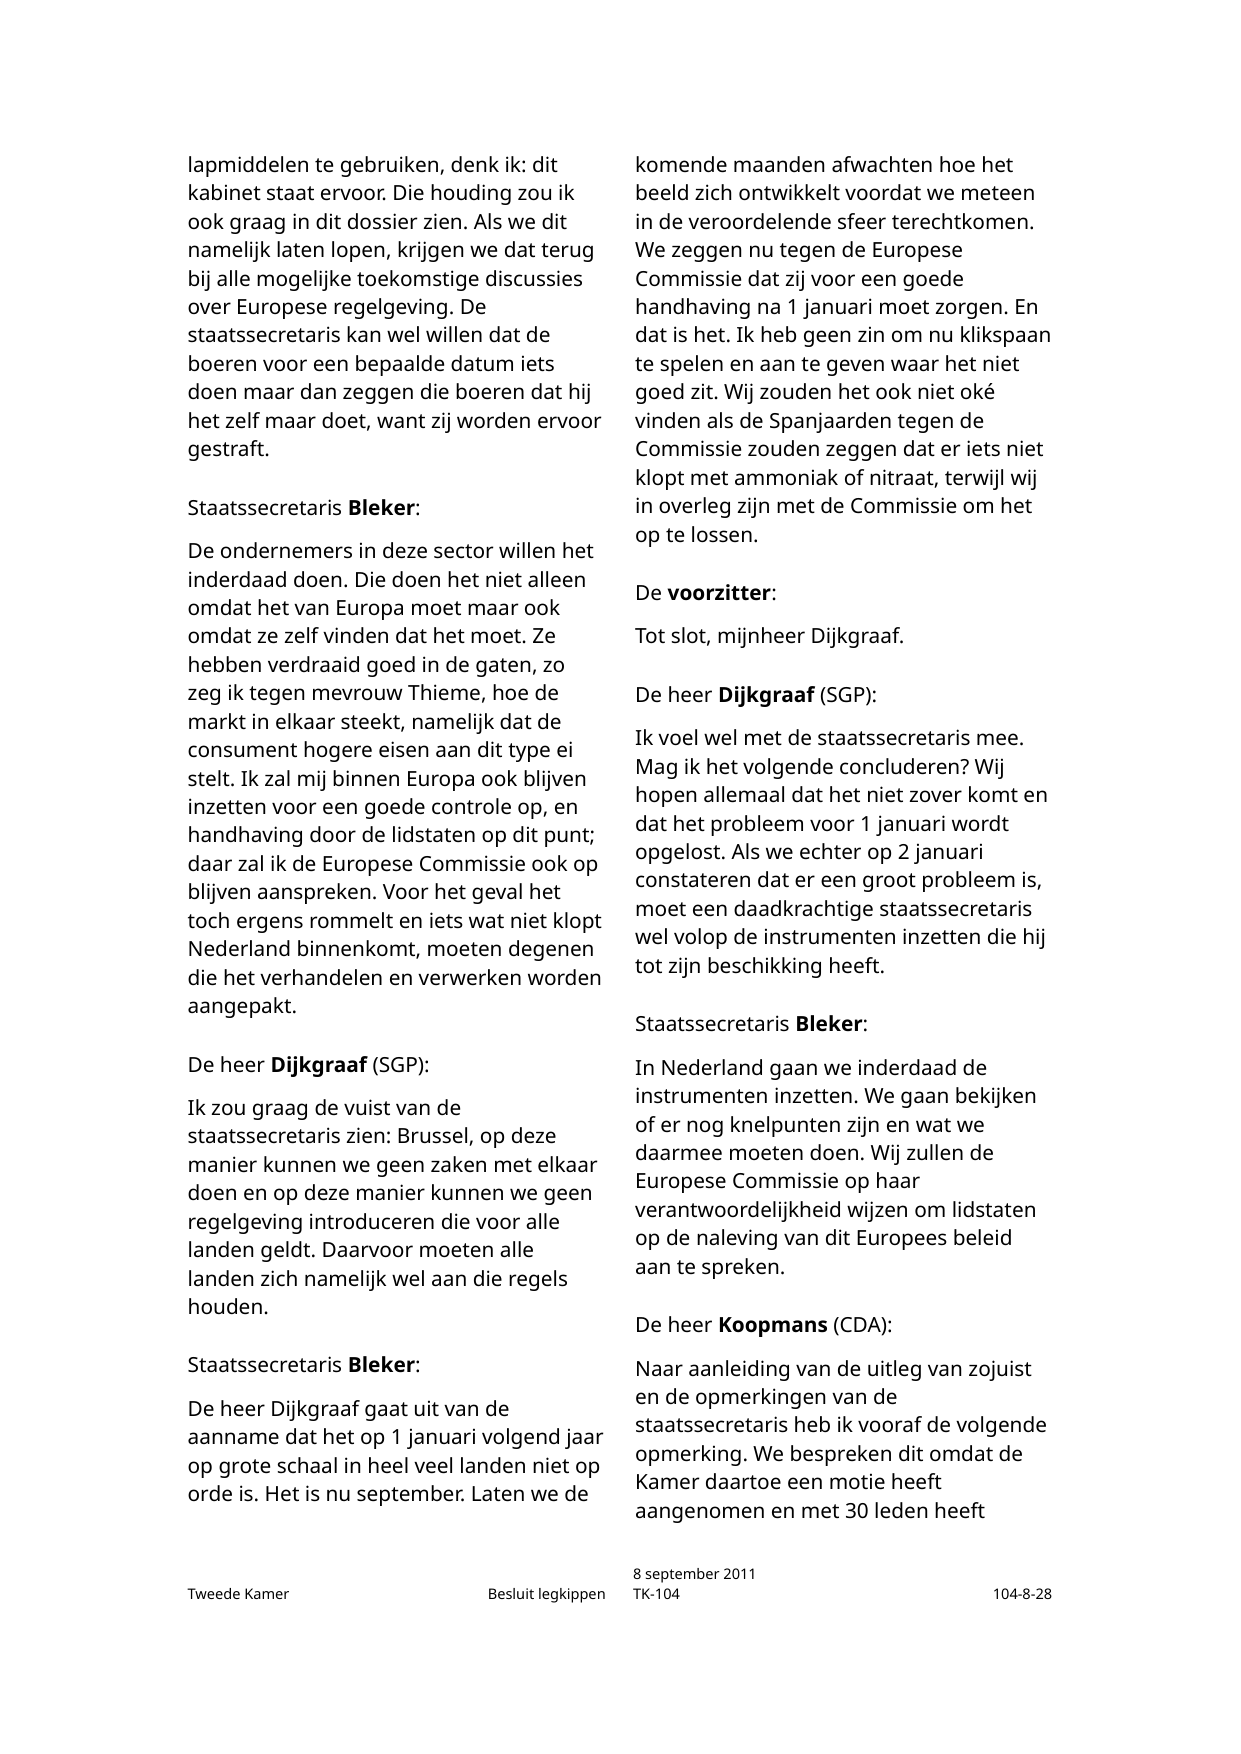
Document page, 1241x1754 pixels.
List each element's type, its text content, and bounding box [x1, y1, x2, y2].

text Tot slot, mijnheer Dijkgraaf. [635, 622, 1053, 650]
text De voorzitter: [635, 578, 1053, 607]
text De heer Koopmans (CDA): [635, 1310, 1053, 1339]
text komende maanden afwachten hoe het beeld zich ontwikkelt voordat we meteen in de veroordelende sfeer terechtkomen. We zeggen nu tegen de Europese Commissie dat zij voor een goede handhaving na 1 januari moet zorgen. En dat is het. Ik heb geen zin om nu klikspaan te spelen en aan te geven waar het niet goed zit. Wij zouden het ook niet oké vinden als de Spanjaarden tegen de Commissie zouden zeggen dat er iets niet klopt met ammoniak of nitraat, terwijl wij in overleg zijn met de Commissie om het op te lossen. [635, 150, 1053, 548]
text Staatssecretaris Bleker: [187, 493, 605, 521]
text De heer Dijkgraaf gaat uit van de aanname dat het op 1 januari volgend jaar op grote schaal in heel veel landen niet op orde is. Het is nu september. Laten we de [187, 1394, 605, 1508]
text Ik voel wel met de staatssecretaris mee. Mag ik het volgende concluderen? Wij hopen allemaal dat het niet zover komt en dat het probleem voor 1 januari wordt opgelost. Als we echter op 2 januari constateren dat er een groot probleem is, moet een daadkrachtige staatssecretaris wel volop de instrumenten inzetten die hij tot zijn beschikking heeft. [635, 723, 1053, 979]
text lapmiddelen te gebruiken, denk ik: dit kabinet staat ervoor. Die houding zou ik ook graag in dit dossier zien. Als we dit namelijk laten lopen, krijgen we dat terug bij alle mogelijke toekomstige discussies over Europese regelgeving. De staatssecretaris kan wel willen dat de boeren voor een bepaalde datum iets doen maar dan zeggen die boeren dat hij het zelf maar doet, want zij worden ervoor gestraft. [187, 150, 605, 463]
text Staatssecretaris Bleker: [635, 1009, 1053, 1038]
text In Nederland gaan we inderdaad de instrumenten inzetten. We gaan bekijken of er nog knelpunten zijn en wat we daarmee moeten doen. Wij zullen de Europese Commissie op haar verantwoordelijkheid wijzen om lidstaten op de naleving van dit Europees beleid aan te spreken. [635, 1053, 1053, 1280]
text Staatssecretaris Bleker: [187, 1351, 605, 1379]
text Naar aanleiding van de uitleg van zojuist en de opmerkingen van de staatssecretaris heb ik vooraf de volgende opmerking. We bespreken dit omdat de Kamer daartoe een motie heeft aangenomen en met 30 leden heeft [635, 1354, 1053, 1524]
text De ondernemers in deze sector willen het inderdaad doen. Die doen het niet alleen omdat het van Europa moet maar ook omdat ze zelf vinden dat het moet. Ze hebben verdraaid goed in de gaten, zo zeg ik tegen mevrouw Thieme, hoe de markt in elkaar steekt, namelijk dat de consument hogere eisen aan dit type ei stelt. Ik zal mij binnen Europa ook blijven inzetten voor een goede controle op, en handhaving door de lidstaten op dit punt; daar zal ik de Europese Commissie ook op blijven aanspreken. Voor het geval het toch ergens rommelt en iets wat niet klopt Nederland binnenkomt, moeten degenen die het verhandelen en verwerken worden aangepakt. [187, 536, 605, 1020]
text Ik zou graag de vuist van de staatssecretaris zien: Brussel, op deze manier kunnen we geen zaken met elkaar doen en op deze manier kunnen we geen regelgeving introduceren die voor alle landen geldt. Daarvoor moeten alle landen zich namelijk wel aan die regels houden. [187, 1093, 605, 1321]
text De heer Dijkgraaf (SGP): [635, 680, 1053, 708]
text De heer Dijkgraaf (SGP): [187, 1050, 605, 1078]
